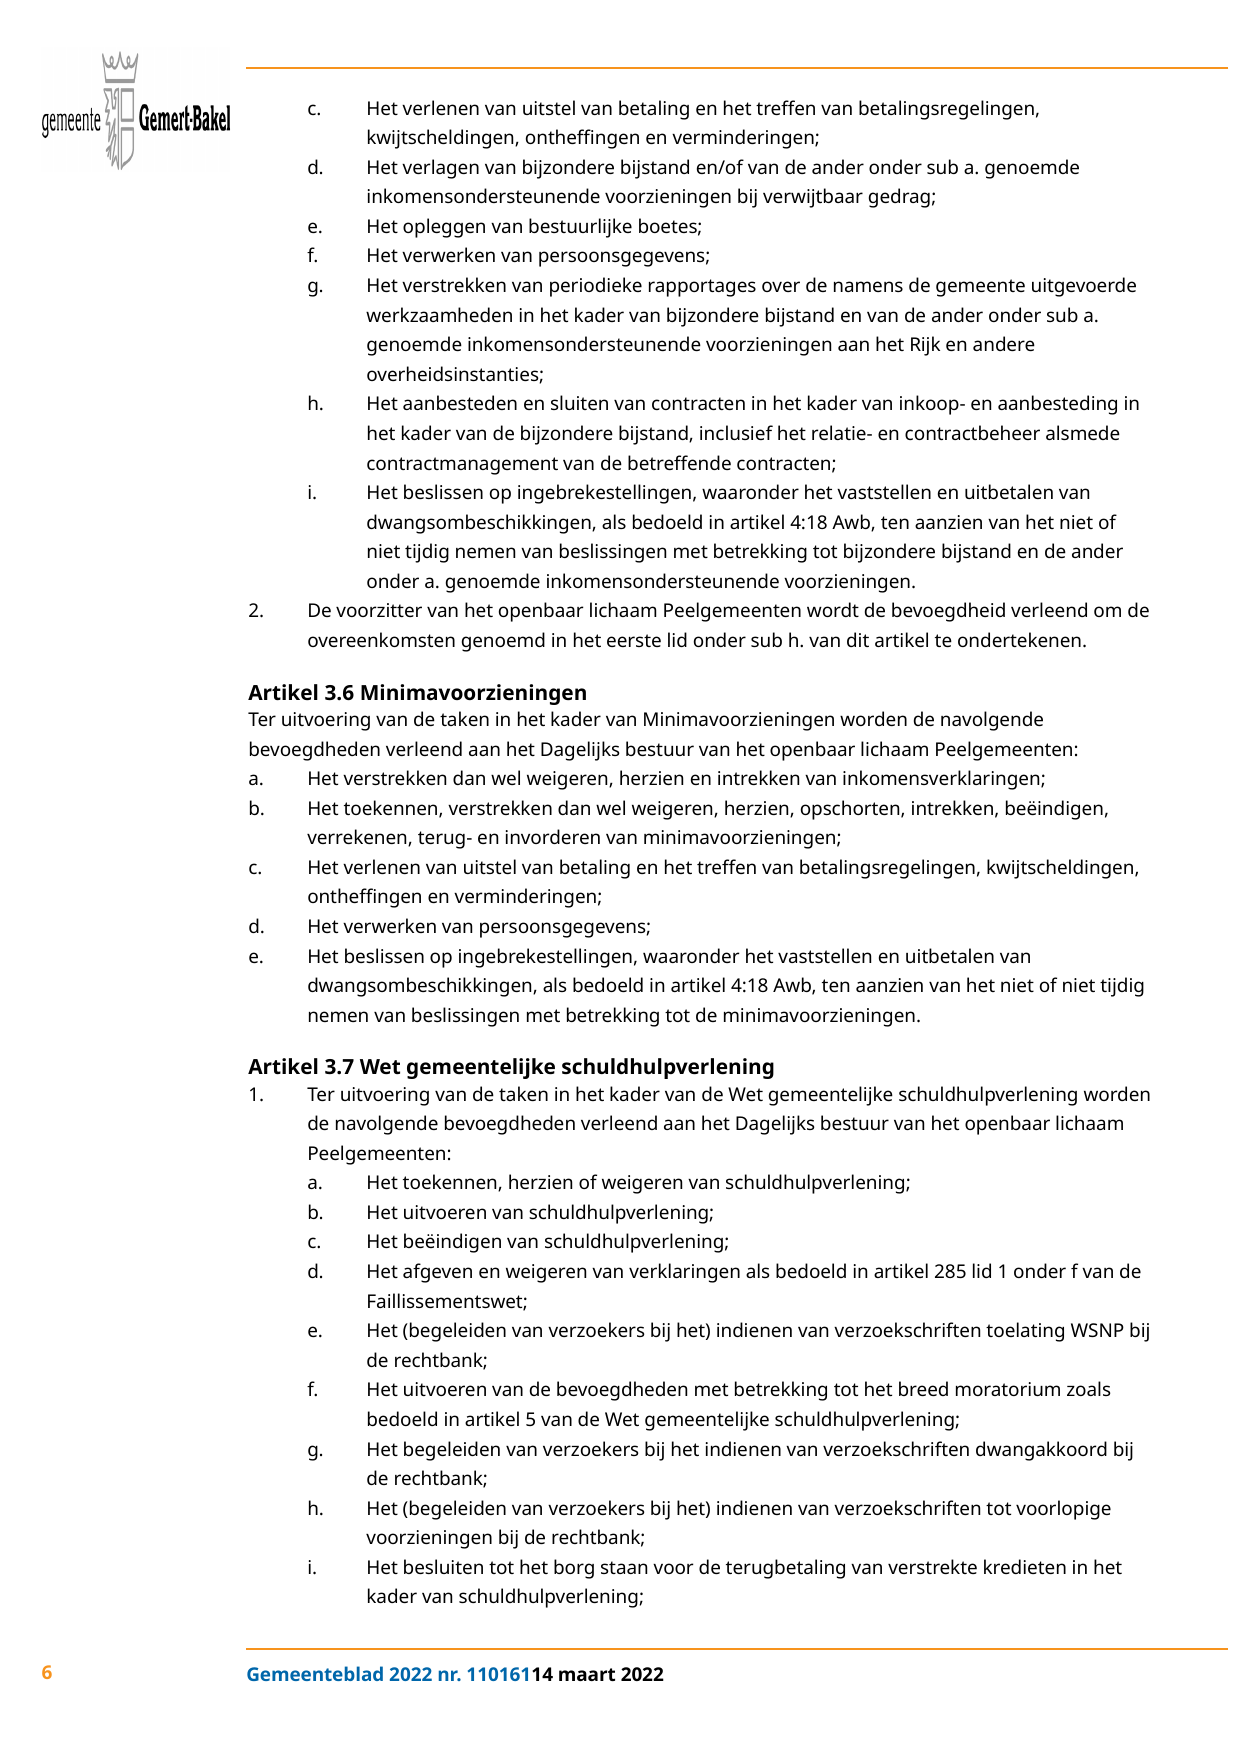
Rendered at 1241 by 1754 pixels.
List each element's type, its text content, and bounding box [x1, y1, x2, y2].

list Het uitvoeren van schuldhulpverlening; [307, 1199, 1152, 1225]
list Het toekennen, verstrekken dan wel weigeren, herzien, opschorten, intrekken, beëindigen, verrekenen, terug- en invorderen van minimavoorzieningen; [248, 795, 1152, 850]
picture [41, 47, 231, 172]
list Het beslissen op ingebrekestellingen, waaronder het vaststellen en uitbetalen van dwangsombeschikkingen, als bedoeld in artikel 4:18 Awb, ten aanzien van het niet of niet tijdig nemen van beslissingen met betrekking tot bijzondere bijstand en de ander onder a. genoemde inkomensondersteunende voorzieningen. [307, 479, 1152, 594]
text Artikel 3.7 Wet gemeentelijke schuldhulpverlening [248, 1052, 1152, 1081]
list Het verstrekken dan wel weigeren, herzien en intrekken van inkomensverklaringen; [248, 765, 1152, 791]
text Ter uitvoering van de taken in het kader van Minimavoorzieningen worden de navolgende bevoegdheden verleend aan het Dagelijks bestuur van het openbaar lichaam Peelgemeenten: [248, 706, 1152, 761]
list Het uitvoeren van de bevoegdheden met betrekking tot het breed moratorium zoals bedoeld in artikel 5 van de Wet gemeentelijke schuldhulpverlening; [307, 1377, 1152, 1432]
list De voorzitter van het openbaar lichaam Peelgemeenten wordt de bevoegdheid verleend om de overeenkomsten genoemd in het eerste lid onder sub h. van dit artikel te ondertekenen. [248, 598, 1152, 653]
list Het (begeleiden van verzoekers bij het) indienen van verzoekschriften toelating WSNP bij de rechtbank; [307, 1317, 1152, 1373]
list Het verwerken van persoonsgegevens; [248, 913, 1152, 939]
list Het verlenen van uitstel van betaling en het treffen van betalingsregelingen, kwijtscheldingen, ontheffingen en verminderingen; [307, 95, 1152, 150]
list Het opleggen van bestuurlijke boetes; [307, 213, 1152, 239]
list Het aanbesteden en sluiten van contracten in het kader van inkoop- en aanbesteding in het kader van de bijzondere bijstand, inclusief het relatie- en contractbeheer alsmede contractmanagement van de betreffende contracten; [307, 391, 1152, 476]
list Het verlagen van bijzondere bijstand en/of van de ander onder sub a. genoemde inkomensondersteunende voorzieningen bij verwijtbaar gedrag; [307, 154, 1152, 209]
list Het verstrekken van periodieke rapportages over de namens de gemeente uitgevoerde werkzaamheden in het kader van bijzondere bijstand en van de ander onder sub a. genoemde inkomensondersteunende voorzieningen aan het Rijk en andere overheidsinstanties; [307, 272, 1152, 387]
list Het afgeven en weigeren van verklaringen als bedoeld in artikel 285 lid 1 onder f van de Faillissementswet; [307, 1258, 1152, 1314]
list Het verwerken van persoonsgegevens; [307, 243, 1152, 268]
list Het beëindigen van schuldhulpverlening; [307, 1229, 1152, 1254]
list Ter uitvoering van de taken in het kader van de Wet gemeentelijke schuldhulpverlening worden de navolgende bevoegdheden verleend aan het Dagelijks bestuur van het openbaar lichaam Peelgemeenten: [248, 1081, 1152, 1166]
list Het begeleiden van verzoekers bij het indienen van verzoekschriften dwangakkoord bij de rechtbank; [307, 1436, 1152, 1491]
list Het toekennen, herzien of weigeren van schuldhulpverlening; [307, 1169, 1152, 1195]
list Het beslissen op ingebrekestellingen, waaronder het vaststellen en uitbetalen van dwangsombeschikkingen, als bedoeld in artikel 4:18 Awb, ten aanzien van het niet of niet tijdig nemen van beslissingen met betrekking tot de minimavoorzieningen. [248, 943, 1152, 1028]
list Het besluiten tot het borg staan voor de terugbetaling van verstrekte kredieten in het kader van schuldhulpverlening; [307, 1554, 1152, 1609]
list Het verlenen van uitstel van betaling en het treffen van betalingsregelingen, kwijtscheldingen, ontheffingen en verminderingen; [248, 854, 1152, 909]
text Artikel 3.6 Minimavoorzieningen [248, 678, 1152, 706]
list Het (begeleiden van verzoekers bij het) indienen van verzoekschriften tot voorlopige voorzieningen bij de rechtbank; [307, 1495, 1152, 1550]
